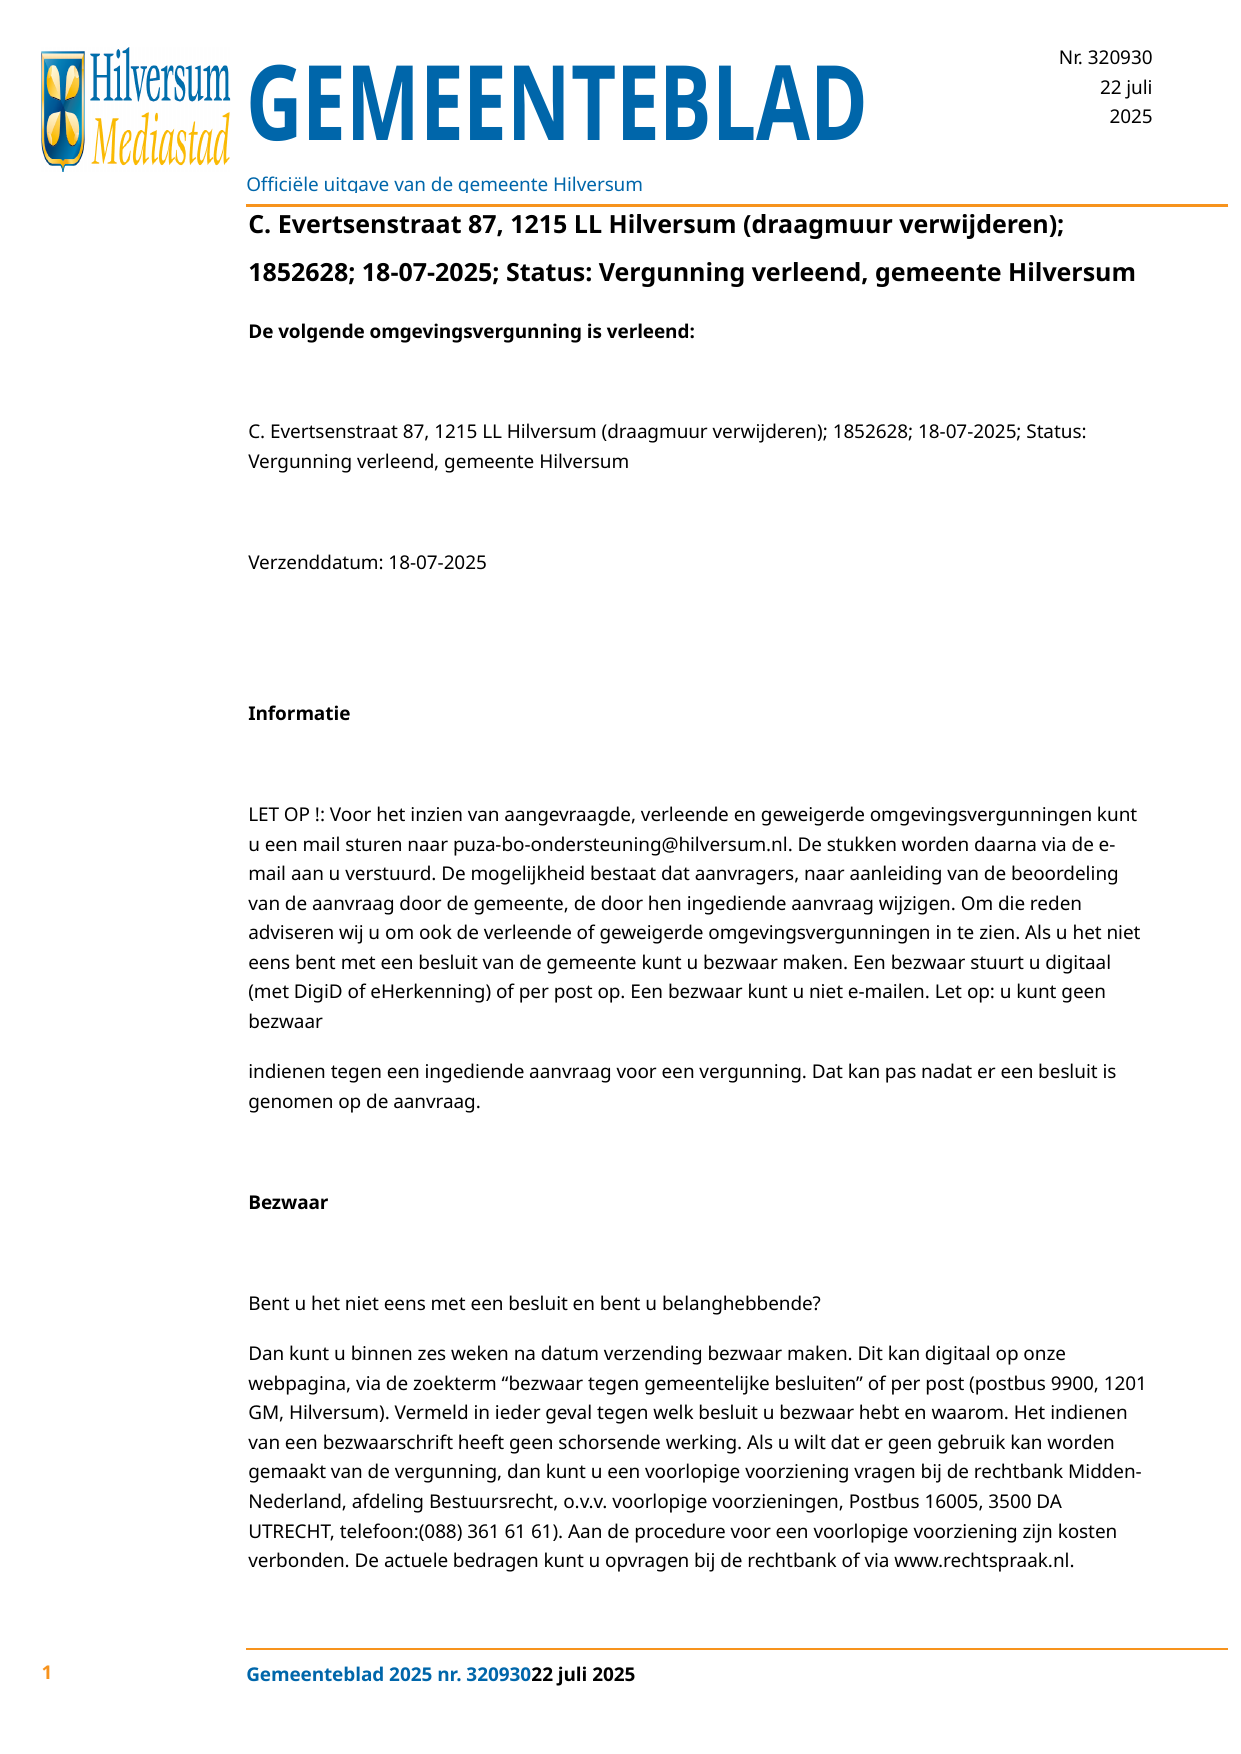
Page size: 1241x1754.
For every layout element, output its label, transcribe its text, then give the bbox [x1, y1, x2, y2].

text Bezwaar [248, 1189, 1152, 1215]
text C. Evertsenstraat 87, 1215 LL Hilversum (draagmuur verwijderen); 1852628; 18-07-2025; Status: Vergunning verleend, gemeente Hilversum [248, 419, 1152, 474]
text De volgende omgevingsvergunning is verleend: [248, 318, 1152, 344]
text Dan kunt u binnen zes weken na datum verzending bezwaar maken. Dit kan digitaal op onze webpagina, via de zoekterm “bezwaar tegen gemeentelijke besluiten” of per post (postbus 9900, 1201 GM, Hilversum). Vermeld in ieder geval tegen welk besluit u bezwaar hebt en waarom. Het indienen van een bezwaarschrift heeft geen schorsende werking. Als u wilt dat er geen gebruik kan worden gemaakt van de vergunning, dan kunt u een voorlopige voorziening vragen bij de rechtbank Midden-Nederland, afdeling Bestuursrecht, o.v.v. voorlopige voorzieningen, Postbus 16005, 3500 DA UTRECHT, telefoon:(088) 361 61 61). Aan de procedure voor een voorlopige voorziening zijn kosten verbonden. De actuele bedragen kunt u opvragen bij de rechtbank of via www.rechtspraak.nl. [248, 1340, 1152, 1573]
text LET OP !: Voor het inzien van aangevraagde, verleende en geweigerde omgevingsvergunningen kunt u een mail sturen naar puza-bo-ondersteuning@hilversum.nl. De stukken worden daarna via de e-mail aan u verstuurd. De mogelijkheid bestaat dat aanvragers, naar aanleiding van de beoordeling van de aanvraag door de gemeente, de door hen ingediende aanvraag wijzigen. Om die reden adviseren wij u om ook de verleende of geweigerde omgevingsvergunningen in te zien. Als u het niet eens bent met een besluit van de gemeente kunt u bezwaar maken. Een bezwaar stuurt u digitaal (met DigiD of eHerkenning) of per post op. Een bezwaar kunt u niet e-mailen. Let op: u kunt geen bezwaar [248, 801, 1152, 1034]
text Bent u het niet eens met een besluit en bent u belanghebbende? [248, 1290, 1152, 1316]
text indienen tegen een ingediende aanvraag voor een vergunning. Dat kan pas nadat er een besluit is genomen op de aanvraag. [248, 1059, 1152, 1114]
text Informatie [248, 700, 1152, 726]
picture [41, 47, 231, 172]
text C. Evertsenstraat 87, 1215 LL Hilversum (draagmuur verwijderen); 1852628; 18-07-2025; Status: Vergunning verleend, gemeente Hilversum [248, 207, 1152, 288]
text Verzenddatum: 18-07-2025 [248, 549, 1152, 575]
